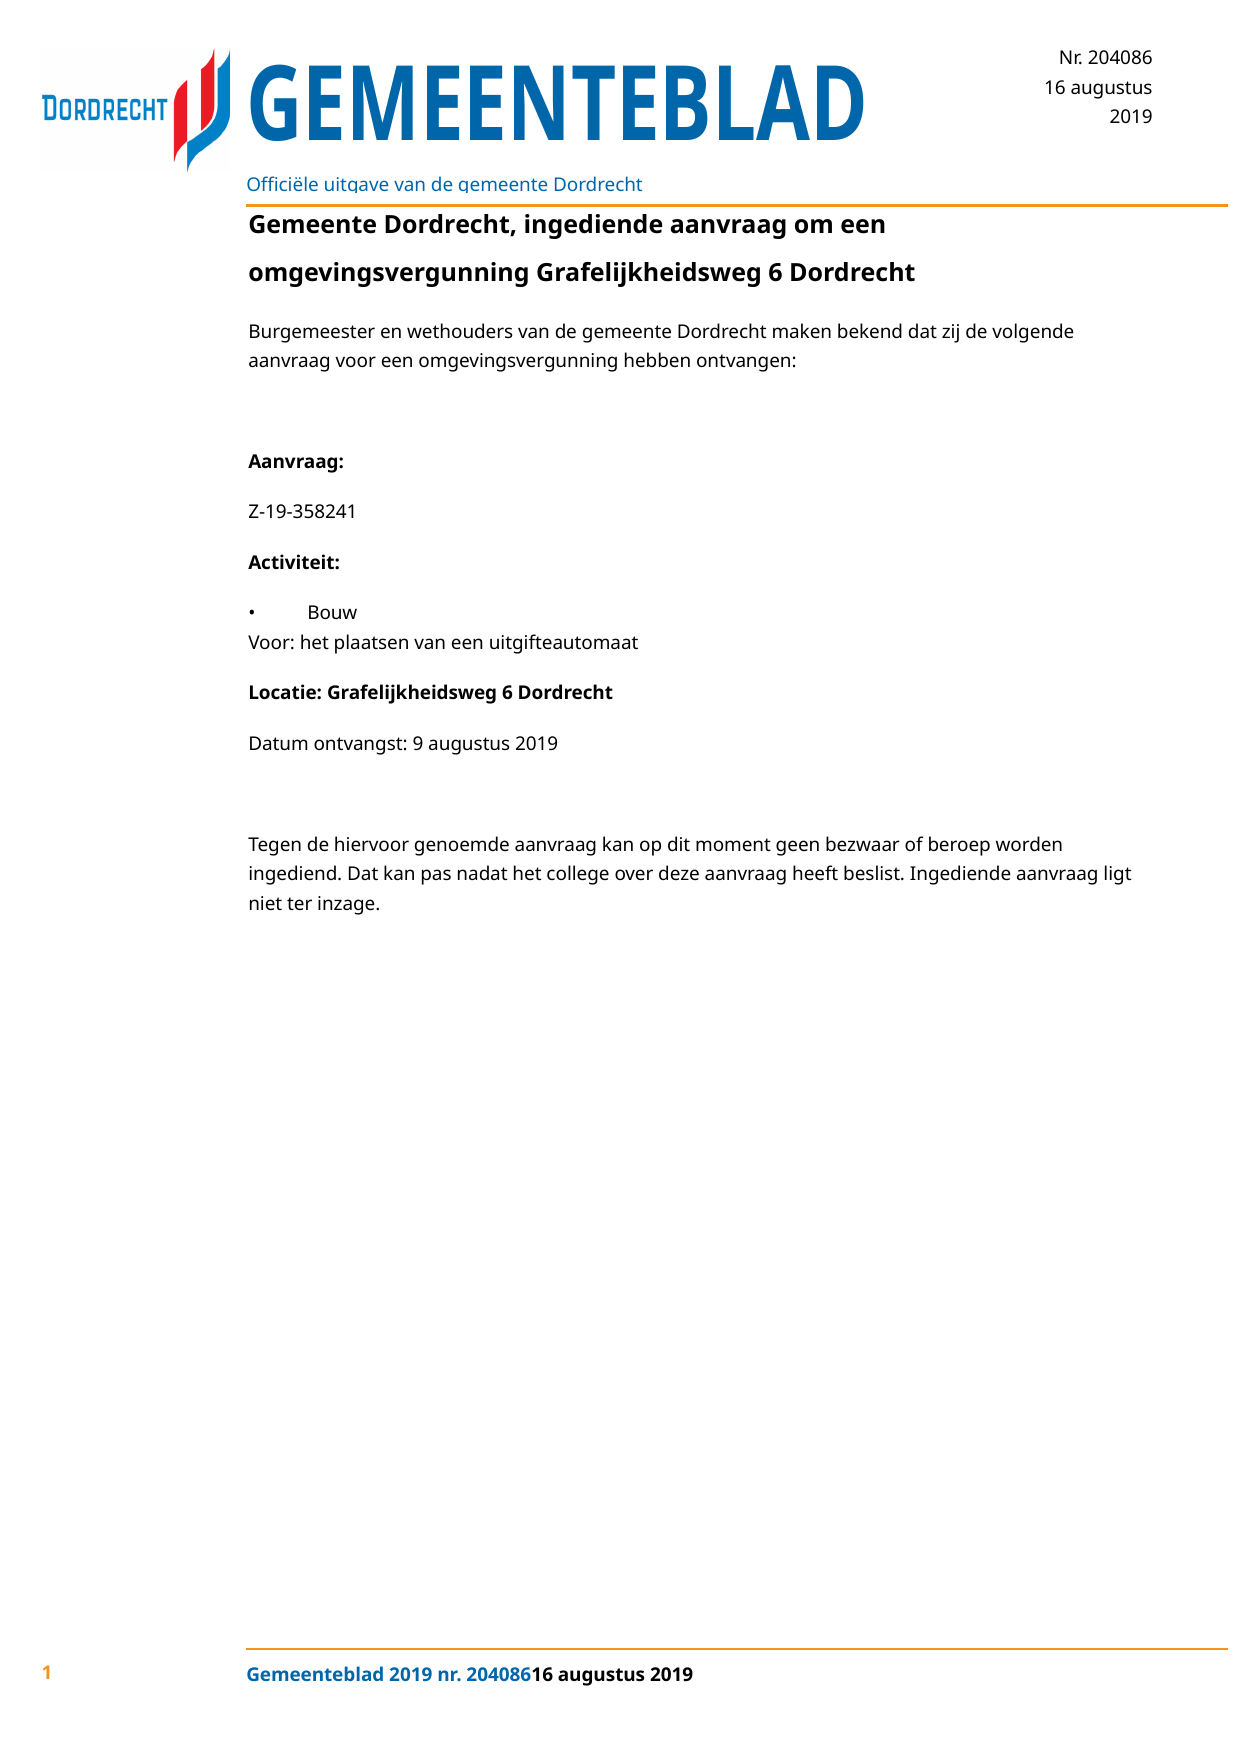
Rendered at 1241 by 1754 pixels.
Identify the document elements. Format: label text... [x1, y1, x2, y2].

text Aanvraag: [248, 448, 1152, 474]
text Tegen de hiervoor genoemde aanvraag kan op dit moment geen bezwaar of beroep worden ingediend. Dat kan pas nadat het college over deze aanvraag heeft beslist. Ingediende aanvraag ligt niet ter inzage. [248, 831, 1152, 916]
text Activiteit: [248, 549, 1152, 575]
text Voor: het plaatsen van een uitgifteautomaat [248, 629, 1152, 655]
text Locatie: Grafelijkheidsweg 6 Dordrecht [248, 679, 1152, 705]
text Z-19-358241 [248, 499, 1152, 524]
text Gemeente Dordrecht, ingediende aanvraag om een omgevingsvergunning Grafelijkheidsweg 6 Dordrecht [248, 207, 1152, 288]
list Bouw [248, 599, 1152, 625]
text Burgemeester en wethouders van de gemeente Dordrecht maken bekend dat zij de volgende aanvraag voor een omgevingsvergunning hebben ontvangen: [248, 318, 1152, 373]
text Datum ontvangst: 9 augustus 2019 [248, 730, 1152, 756]
picture [41, 47, 231, 172]
